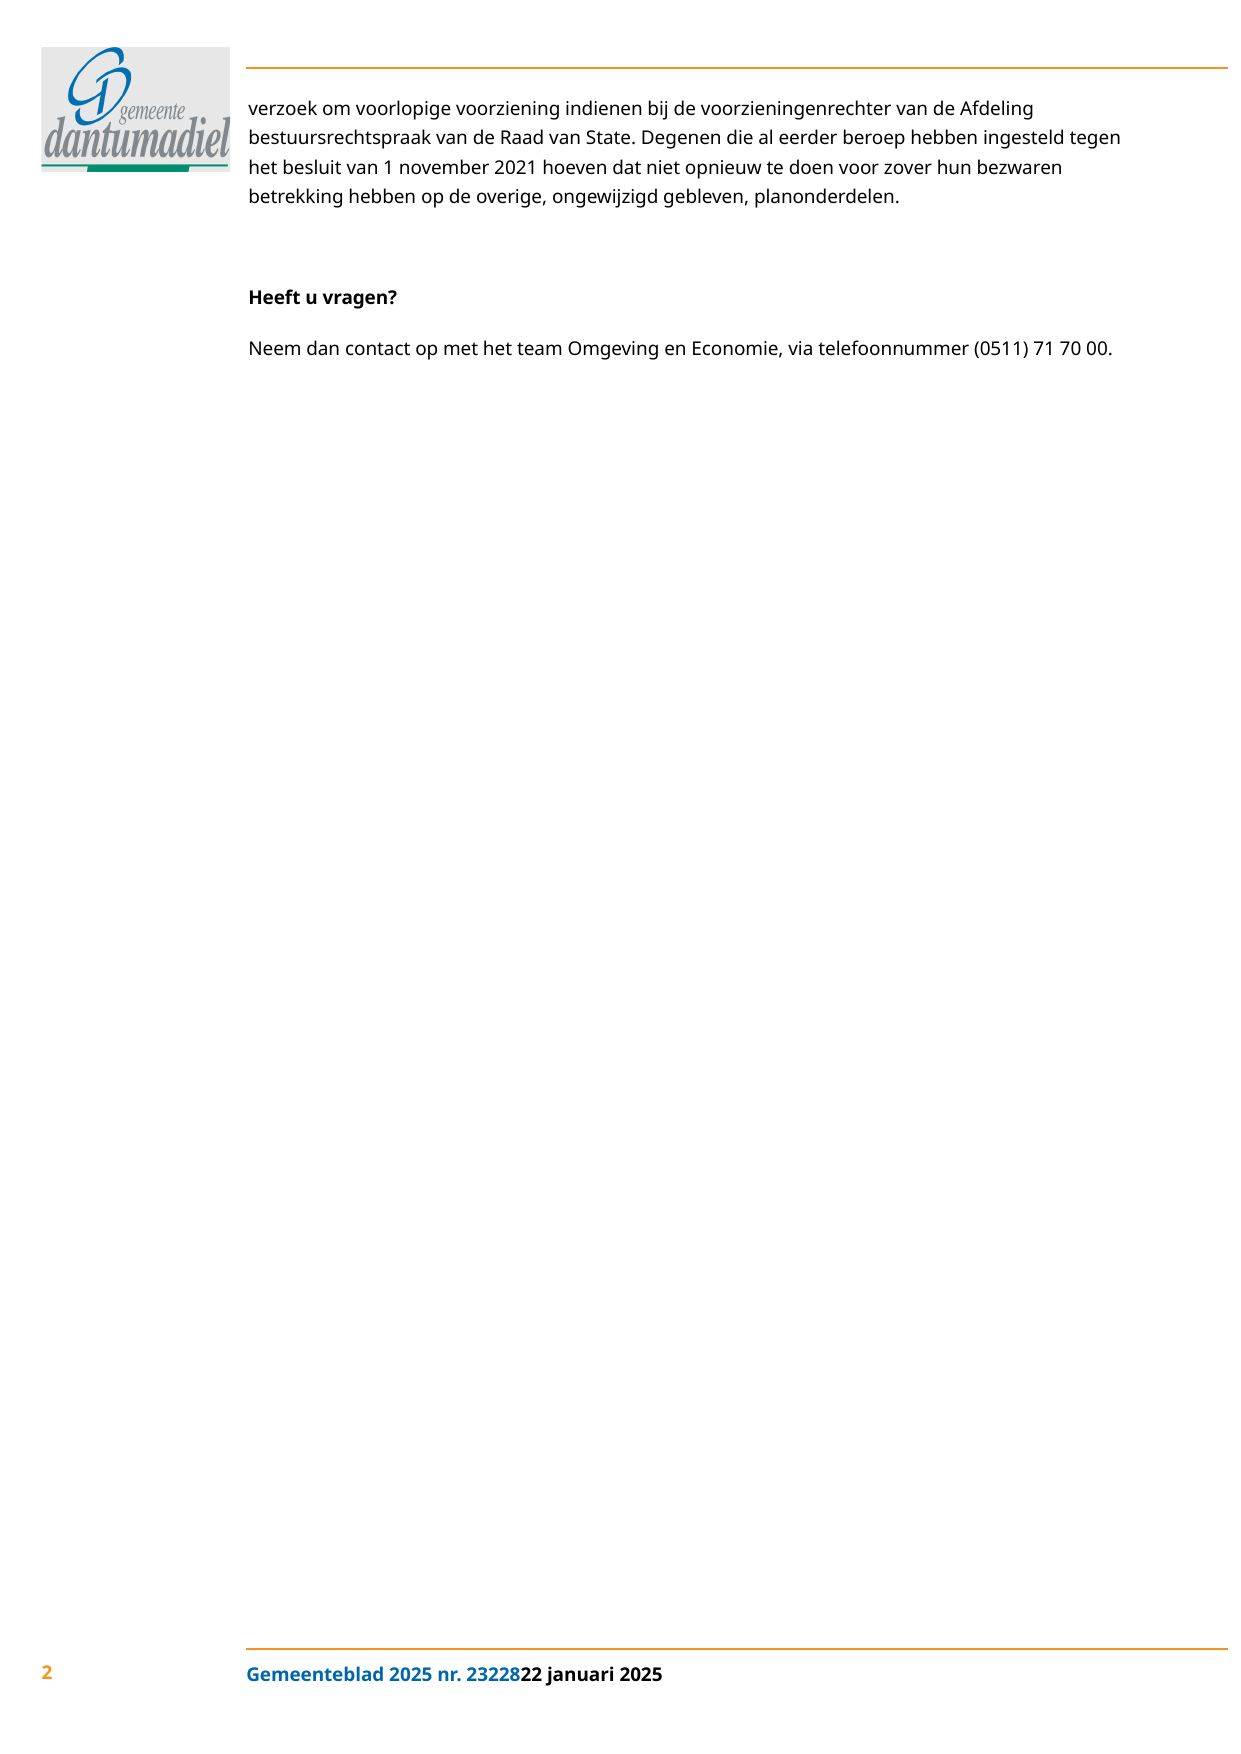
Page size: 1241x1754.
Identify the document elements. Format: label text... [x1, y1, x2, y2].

picture [41, 47, 231, 172]
text Heeft u vragen? [248, 284, 1152, 310]
text Neem dan contact op met het team Omgeving en Economie, via telefoonnummer (0511) 71 70 00. [248, 335, 1152, 361]
text verzoek om voorlopige voorziening indienen bij de voorzieningenrechter van de Afdeling bestuursrechtspraak van de Raad van State. Degenen die al eerder beroep hebben ingesteld tegen het besluit van 1 november 2021 hoeven dat niet opnieuw te doen voor zover hun bezwaren betrekking hebben op de overige, ongewijzigd gebleven, planonderdelen. [248, 95, 1152, 209]
